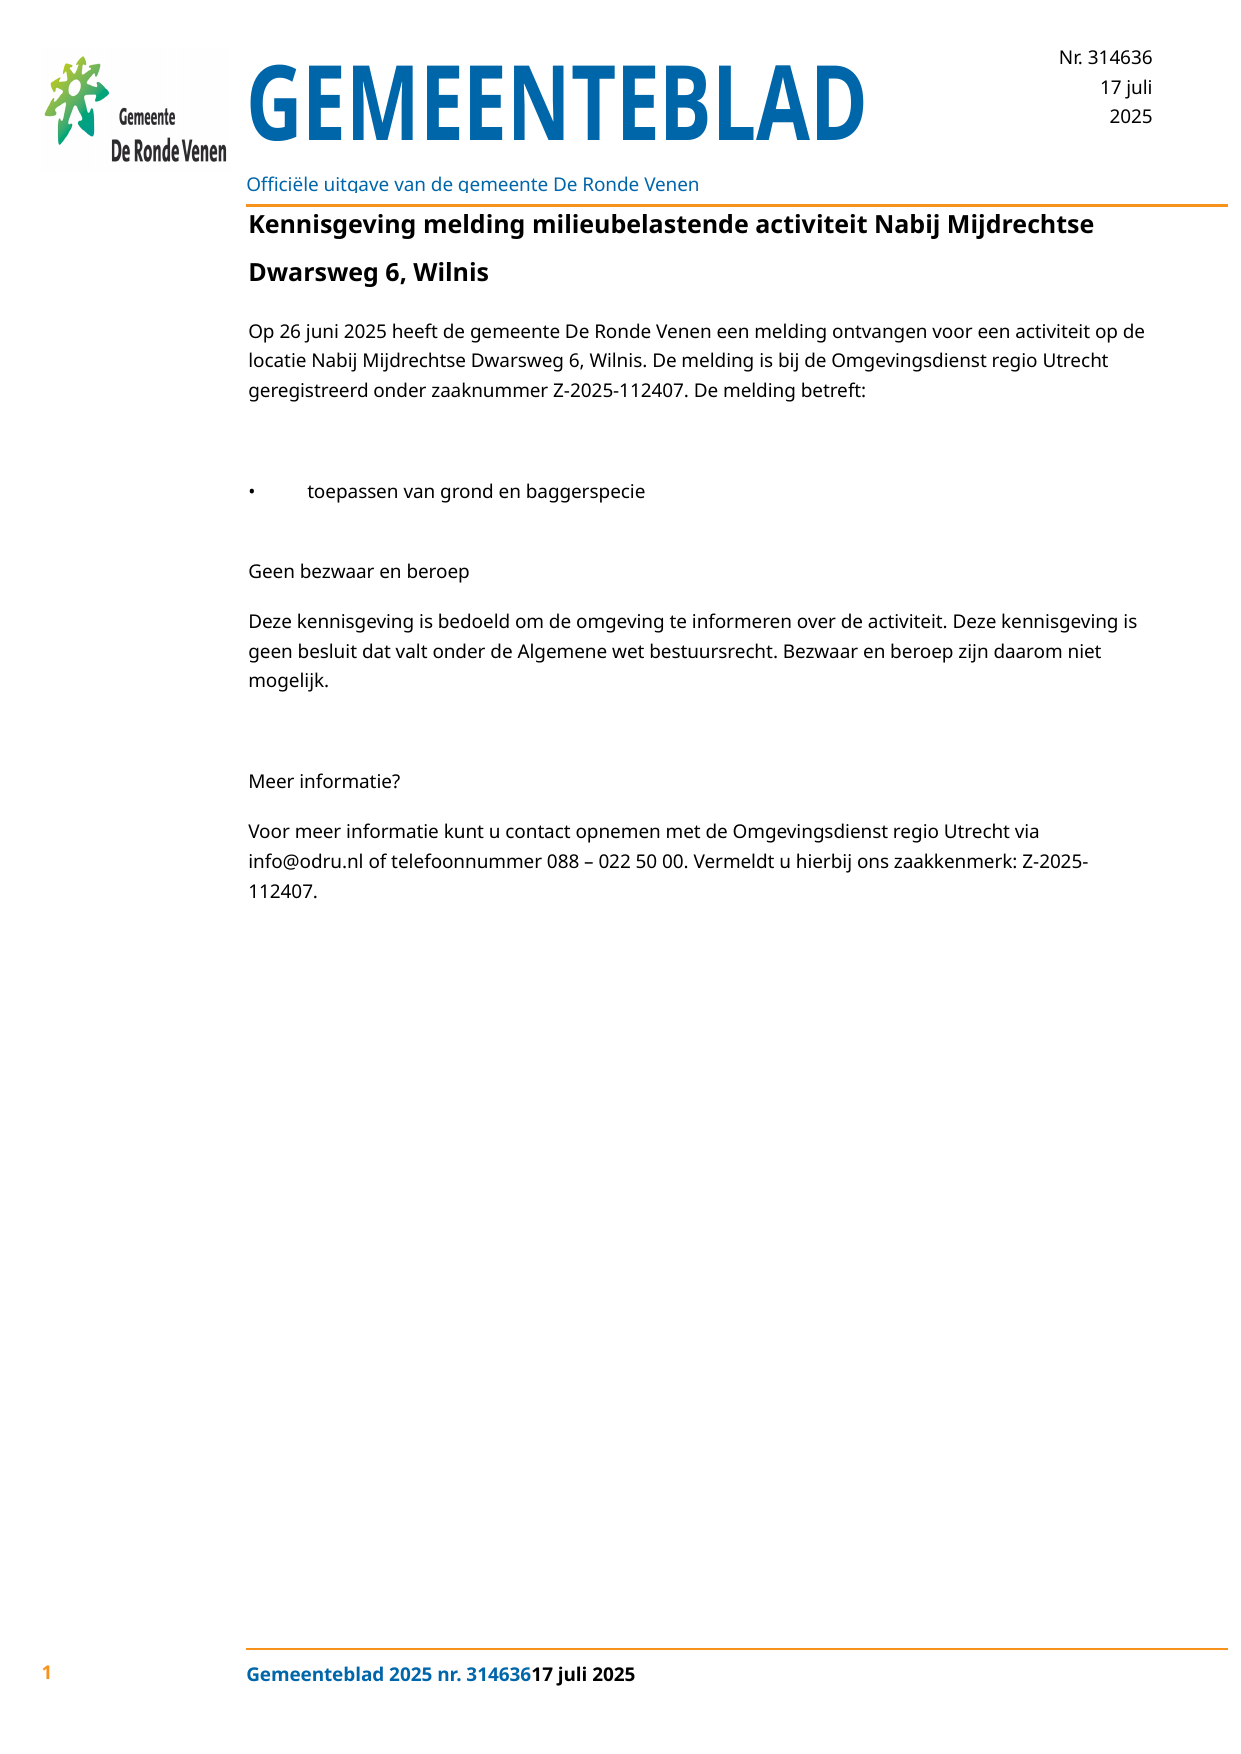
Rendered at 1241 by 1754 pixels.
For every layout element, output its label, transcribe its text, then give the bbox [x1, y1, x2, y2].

picture [41, 47, 231, 172]
text Op 26 juni 2025 heeft de gemeente De Ronde Venen een melding ontvangen voor een activiteit op de locatie Nabij Mijdrechtse Dwarsweg 6, Wilnis. De melding is bij de Omgevingsdienst regio Utrecht geregistreerd onder zaaknummer Z-2025-112407. De melding betreft: [248, 318, 1152, 403]
text Voor meer informatie kunt u contact opnemen met de Omgevingsdienst regio Utrecht via info@odru.nl of telefoonnummer 088 – 022 50 00. Vermeldt u hierbij ons zaakkenmerk: Z-2025-112407. [248, 819, 1152, 904]
text Kennisgeving melding milieubelastende activiteit Nabij Mijdrechtse Dwarsweg 6, Wilnis [248, 207, 1152, 288]
text Geen bezwaar en beroep [248, 558, 1152, 584]
list toepassen van grond en baggerspecie [248, 478, 1152, 504]
text Meer informatie? [248, 768, 1152, 794]
text Deze kennisgeving is bedoeld om de omgeving te informeren over de activiteit. Deze kennisgeving is geen besluit dat valt onder de Algemene wet bestuursrecht. Bezwaar en beroep zijn daarom niet mogelijk. [248, 608, 1152, 693]
